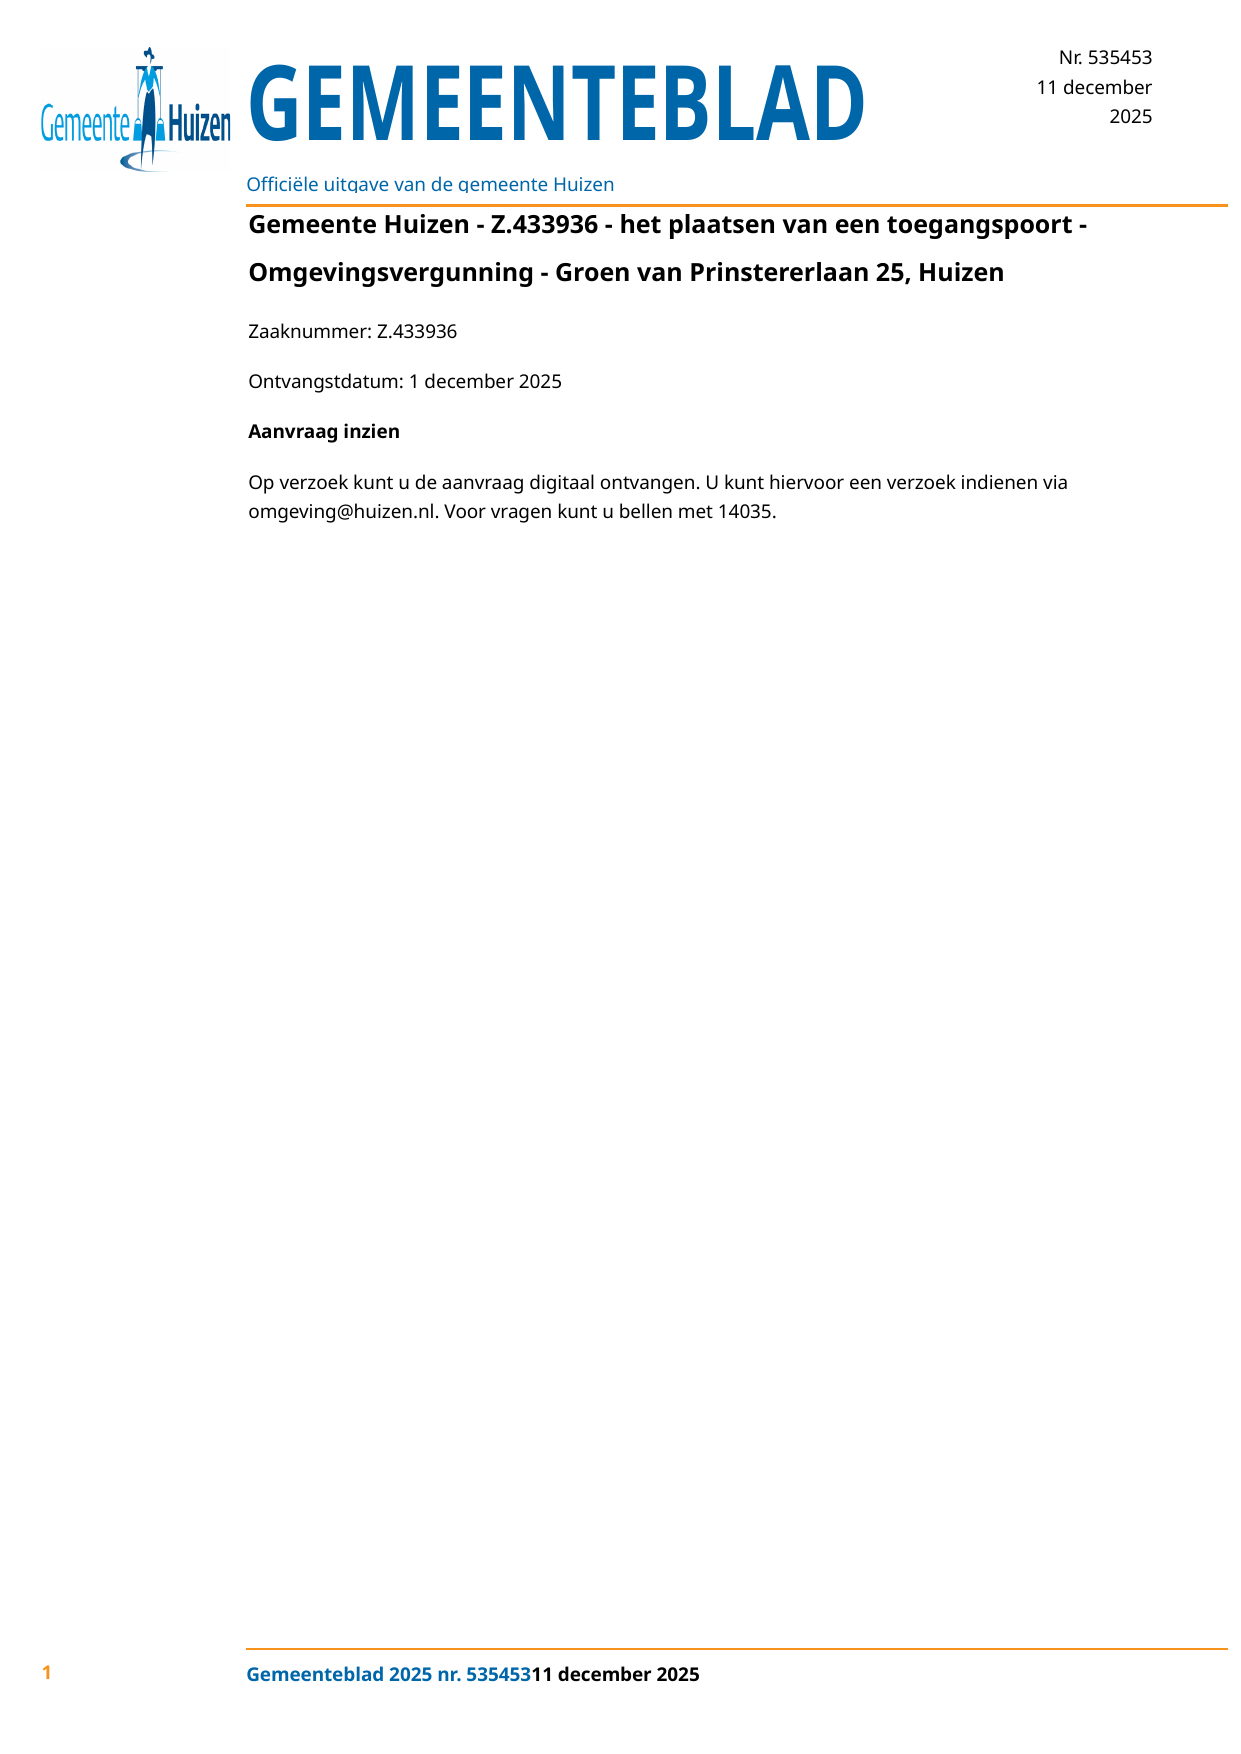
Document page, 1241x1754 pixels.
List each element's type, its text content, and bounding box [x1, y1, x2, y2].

text Aanvraag inzien [248, 419, 1152, 444]
text Op verzoek kunt u de aanvraag digitaal ontvangen. U kunt hiervoor een verzoek indienen via omgeving@huizen.nl. Voor vragen kunt u bellen met 14035. [248, 469, 1152, 524]
text Gemeente Huizen - Z.433936 - het plaatsen van een toegangspoort - Omgevingsvergunning - Groen van Prinstererlaan 25, Huizen [248, 207, 1152, 288]
text Zaaknummer: Z.433936 [248, 318, 1152, 344]
picture [41, 47, 231, 172]
text Ontvangstdatum: 1 december 2025 [248, 368, 1152, 394]
